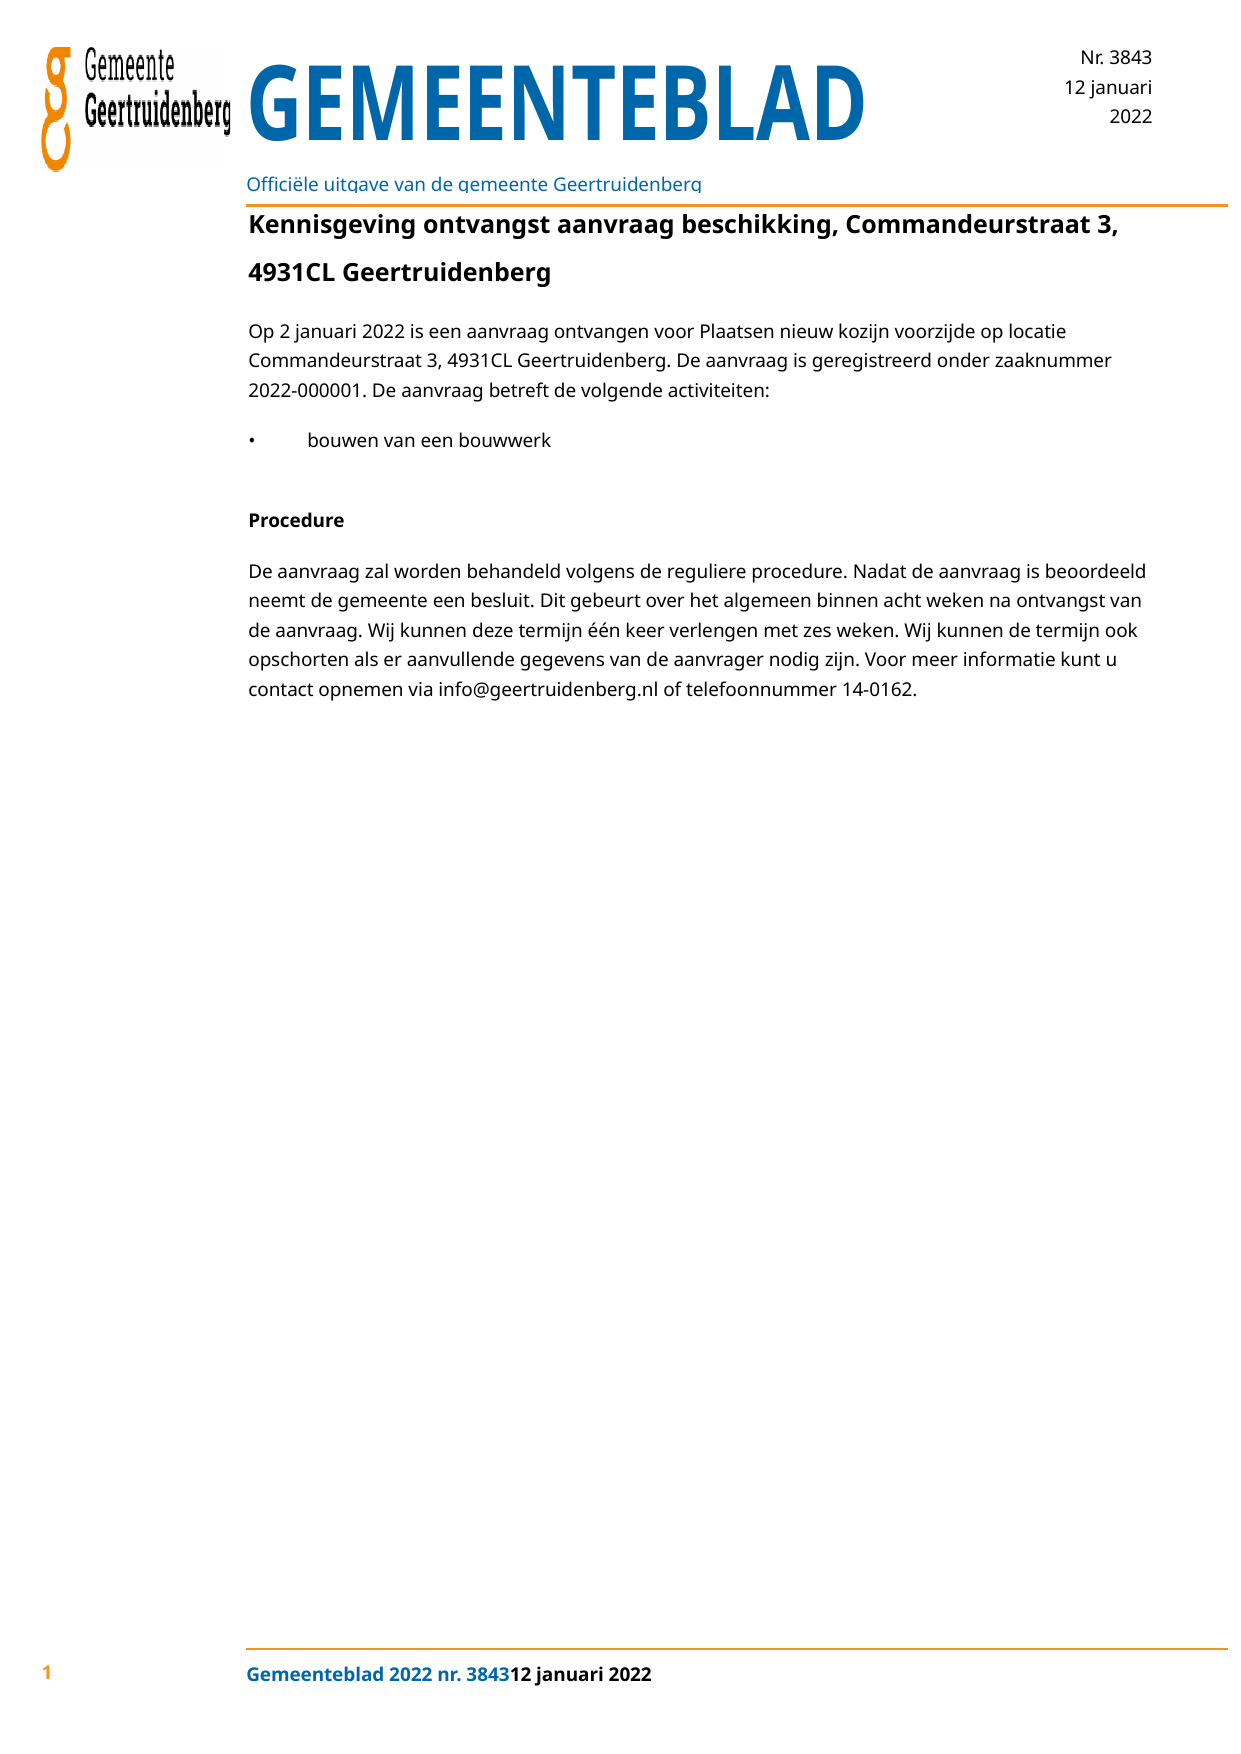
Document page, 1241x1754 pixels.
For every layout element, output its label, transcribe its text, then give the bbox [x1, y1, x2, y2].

text Op 2 januari 2022 is een aanvraag ontvangen voor Plaatsen nieuw kozijn voorzijde op locatie Commandeurstraat 3, 4931CL Geertruidenberg. De aanvraag is geregistreerd onder zaaknummer 2022-000001. De aanvraag betreft de volgende activiteiten: [248, 318, 1152, 403]
text De aanvraag zal worden behandeld volgens de reguliere procedure. Nadat de aanvraag is beoordeeld neemt de gemeente een besluit. Dit gebeurt over het algemeen binnen acht weken na ontvangst van de aanvraag. Wij kunnen deze termijn één keer verlengen met zes weken. Wij kunnen de termijn ook opschorten als er aanvullende gegevens van de aanvrager nodig zijn. Voor meer informatie kunt u contact opnemen via info@geertruidenberg.nl of telefoonnummer 14-0162. [248, 558, 1152, 702]
list bouwen van een bouwwerk [248, 427, 1152, 453]
text Procedure [248, 507, 1152, 533]
picture [41, 47, 231, 172]
text Kennisgeving ontvangst aanvraag beschikking, Commandeurstraat 3, 4931CL Geertruidenberg [248, 207, 1152, 288]
